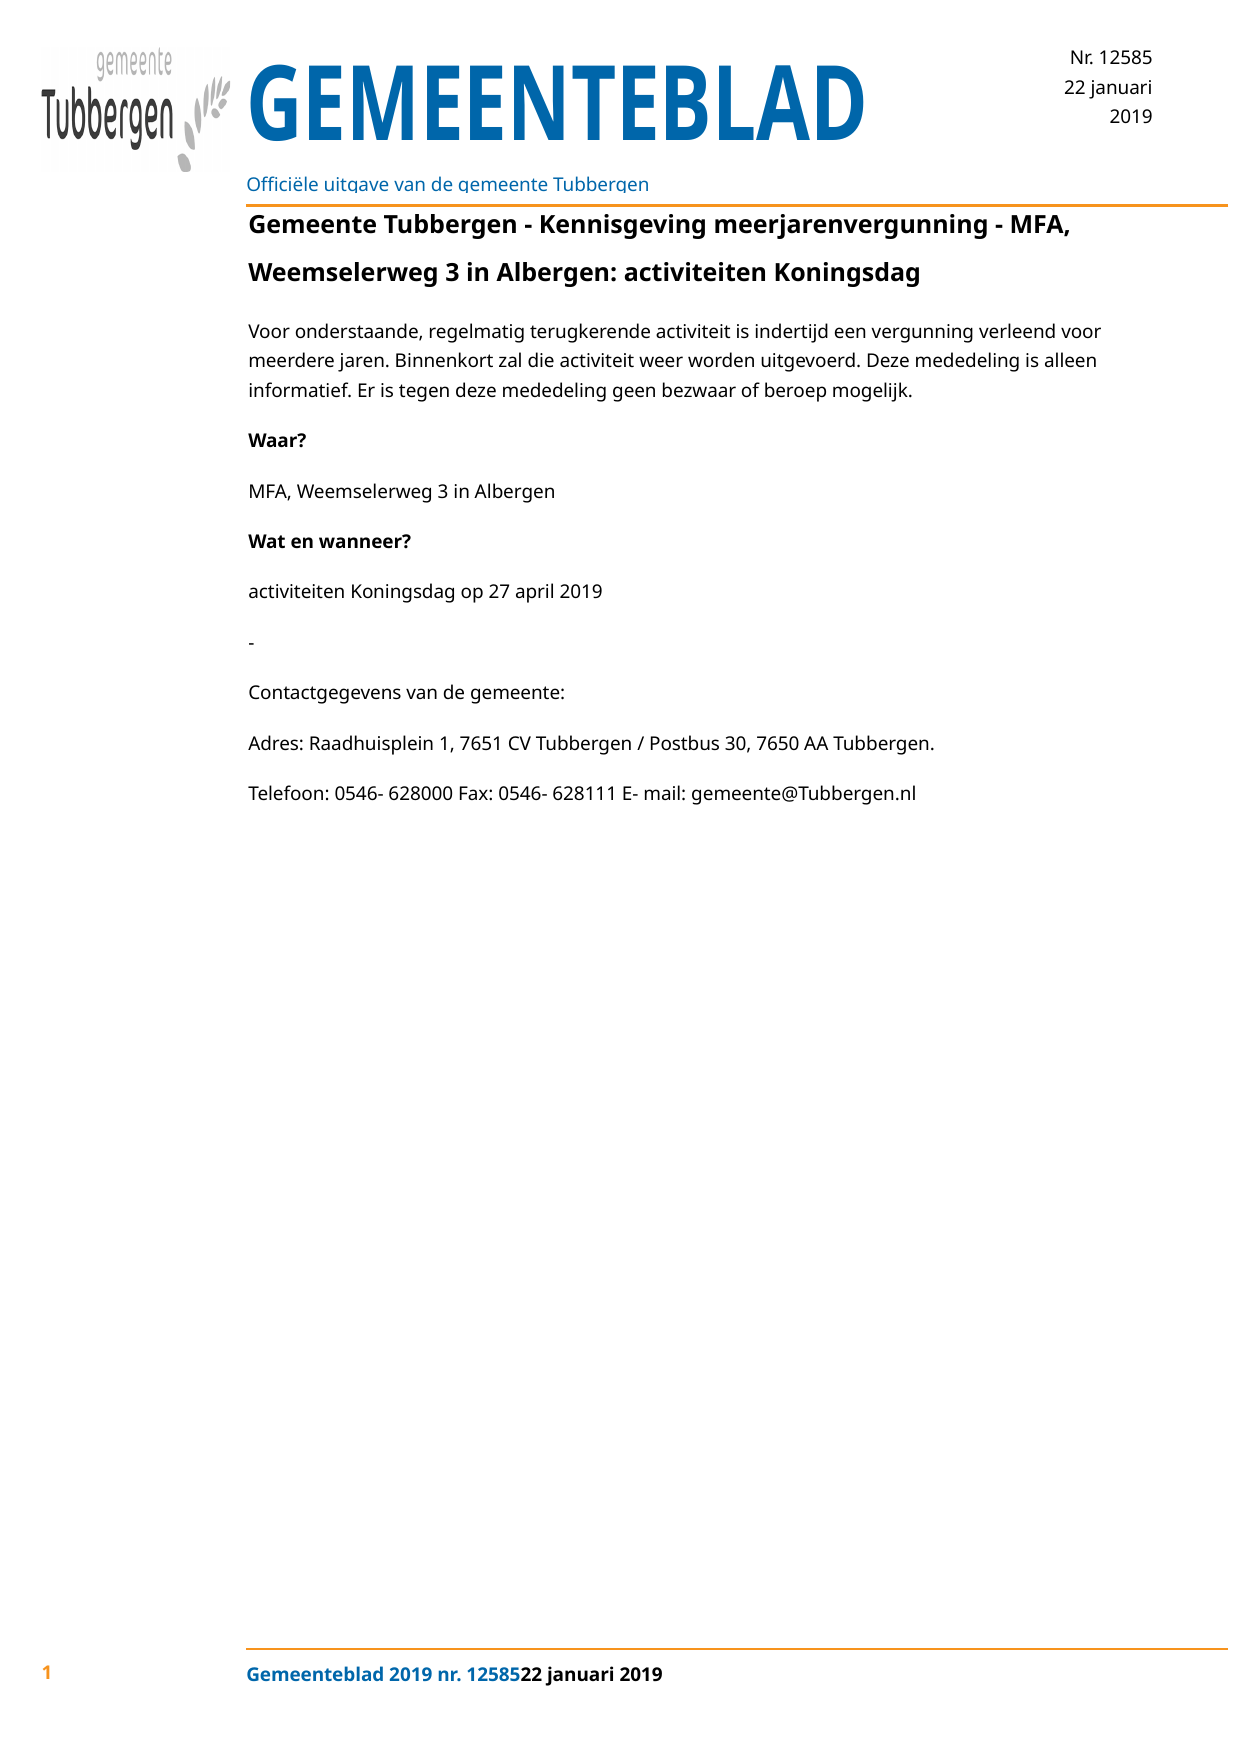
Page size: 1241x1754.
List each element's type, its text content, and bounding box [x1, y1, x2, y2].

text - [248, 629, 1152, 655]
picture [41, 47, 231, 172]
text Wat en wanneer? [248, 528, 1152, 554]
text Waar? [248, 427, 1152, 453]
text Gemeente Tubbergen - Kennisgeving meerjarenvergunning - MFA, Weemselerweg 3 in Albergen: activiteiten Koningsdag [248, 207, 1152, 288]
text Contactgegevens van de gemeente: [248, 679, 1152, 705]
text Telefoon: 0546- 628000 Fax: 0546- 628111 E- mail: gemeente@Tubbergen.nl [248, 780, 1152, 806]
text Voor onderstaande, regelmatig terugkerende activiteit is indertijd een vergunning verleend voor meerdere jaren. Binnenkort zal die activiteit weer worden uitgevoerd. Deze mededeling is alleen informatief. Er is tegen deze mededeling geen bezwaar of beroep mogelijk. [248, 318, 1152, 403]
text Adres: Raadhuisplein 1, 7651 CV Tubbergen / Postbus 30, 7650 AA Tubbergen. [248, 730, 1152, 756]
text activiteiten Koningsdag op 27 april 2019 [248, 579, 1152, 604]
text MFA, Weemselerweg 3 in Albergen [248, 478, 1152, 504]
